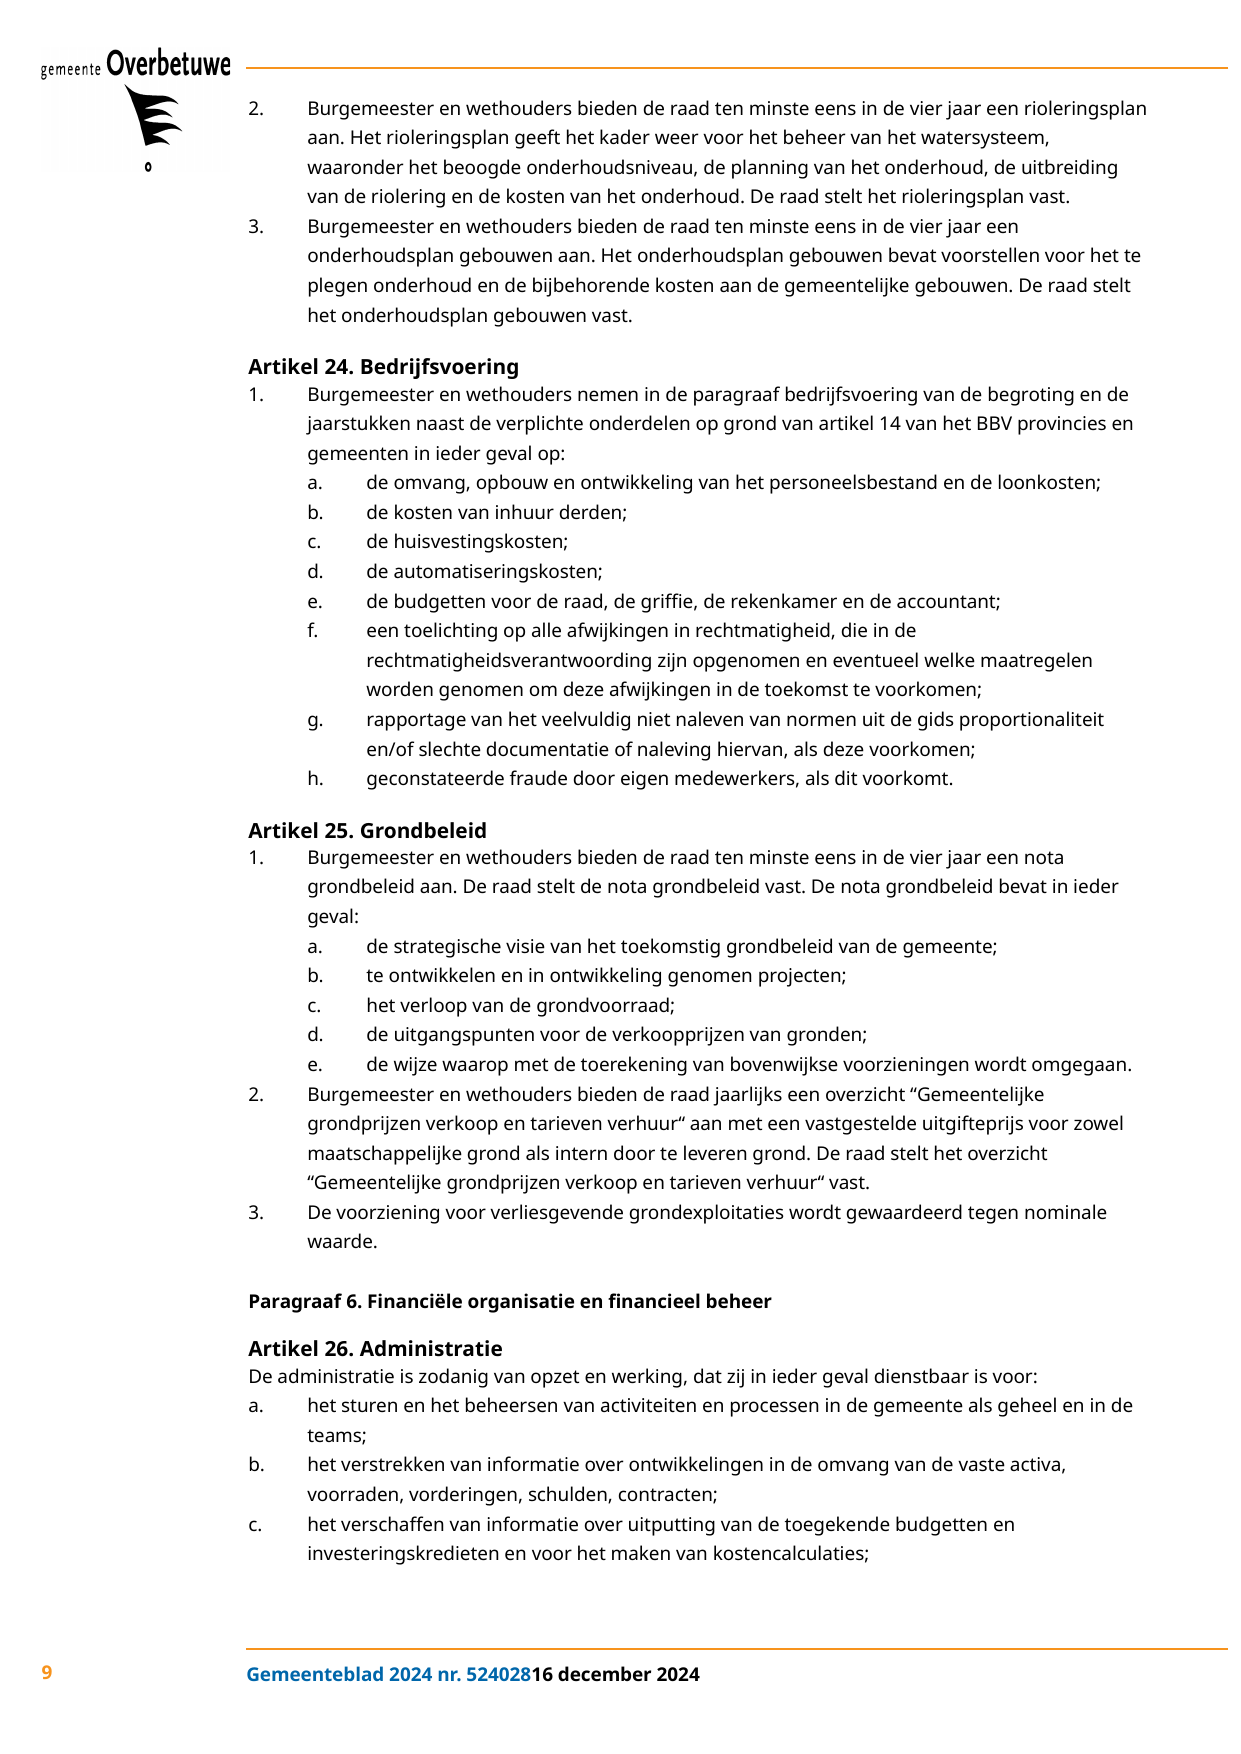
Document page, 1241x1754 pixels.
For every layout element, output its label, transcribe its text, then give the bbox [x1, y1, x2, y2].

list Burgemeester en wethouders bieden de raad ten minste eens in de vier jaar een nota grondbeleid aan. De raad stelt de nota grondbeleid vast. De nota grondbeleid bevat in ieder geval: [248, 844, 1152, 929]
list Burgemeester en wethouders nemen in de paragraaf bedrijfsvoering van de begroting en de jaarstukken naast de verplichte onderdelen op grond van artikel 14 van het BBV provincies en gemeenten in ieder geval op: [248, 381, 1152, 466]
list het sturen en het beheersen van activiteiten en processen in de gemeente als geheel en in de teams; [248, 1392, 1152, 1448]
list rapportage van het veelvuldig niet naleven van normen uit de gids proportionaliteit en/of slechte documentatie of naleving hiervan, als deze voorkomen; [307, 706, 1152, 761]
text Artikel 24. Bedrijfsvoering [248, 352, 1152, 381]
picture [41, 47, 231, 172]
list de kosten van inhuur derden; [307, 499, 1152, 525]
list Burgemeester en wethouders bieden de raad jaarlijks een overzicht “Gemeentelijke grondprijzen verkoop en tarieven verhuur“ aan met een vastgestelde uitgifteprijs voor zowel maatschappelijke grond als intern door te leveren grond. De raad stelt het overzicht “Gemeentelijke grondprijzen verkoop en tarieven verhuur“ vast. [248, 1081, 1152, 1195]
list de budgetten voor de raad, de griffie, de rekenkamer en de accountant; [307, 588, 1152, 613]
list het verschaffen van informatie over uitputting van de toegekende budgetten en investeringskredieten en voor het maken van kostencalculaties; [248, 1511, 1152, 1566]
text Artikel 25. Grondbeleid [248, 816, 1152, 844]
list De voorziening voor verliesgevende grondexploitaties wordt gewaardeerd tegen nominale waarde. [248, 1199, 1152, 1254]
list te ontwikkelen en in ontwikkeling genomen projecten; [307, 962, 1152, 988]
text Artikel 26. Administratie [248, 1334, 1152, 1363]
list de omvang, opbouw en ontwikkeling van het personeelsbestand en de loonkosten; [307, 469, 1152, 495]
list de wijze waarop met de toerekening van bovenwijkse voorzieningen wordt omgegaan. [307, 1051, 1152, 1077]
list het verstrekken van informatie over ontwikkelingen in de omvang van de vaste activa, voorraden, vorderingen, schulden, contracten; [248, 1452, 1152, 1507]
list de automatiseringskosten; [307, 558, 1152, 584]
text Paragraaf 6. Financiële organisatie en financieel beheer [248, 1288, 1152, 1314]
list Burgemeester en wethouders bieden de raad ten minste eens in de vier jaar een onderhoudsplan gebouwen aan. Het onderhoudsplan gebouwen bevat voorstellen voor het te plegen onderhoud en de bijbehorende kosten aan de gemeentelijke gebouwen. De raad stelt het onderhoudsplan gebouwen vast. [248, 213, 1152, 328]
list de strategische visie van het toekomstig grondbeleid van de gemeente; [307, 933, 1152, 959]
list Burgemeester en wethouders bieden de raad ten minste eens in de vier jaar een rioleringsplan aan. Het rioleringsplan geeft het kader weer voor het beheer van het watersysteem, waaronder het beoogde onderhoudsniveau, de planning van het onderhoud, de uitbreiding van de riolering en de kosten van het onderhoud. De raad stelt het rioleringsplan vast. [248, 95, 1152, 209]
list een toelichting op alle afwijkingen in rechtmatigheid, die in de rechtmatigheidsverantwoording zijn opgenomen en eventueel welke maatregelen worden genomen om deze afwijkingen in de toekomst te voorkomen; [307, 617, 1152, 702]
list het verloop van de grondvoorraad; [307, 992, 1152, 1018]
list de uitgangspunten voor de verkoopprijzen van gronden; [307, 1022, 1152, 1047]
list de huisvestingskosten; [307, 529, 1152, 554]
list geconstateerde fraude door eigen medewerkers, als dit voorkomt. [307, 765, 1152, 791]
text De administratie is zodanig van opzet en werking, dat zij in ieder geval dienstbaar is voor: [248, 1363, 1152, 1389]
